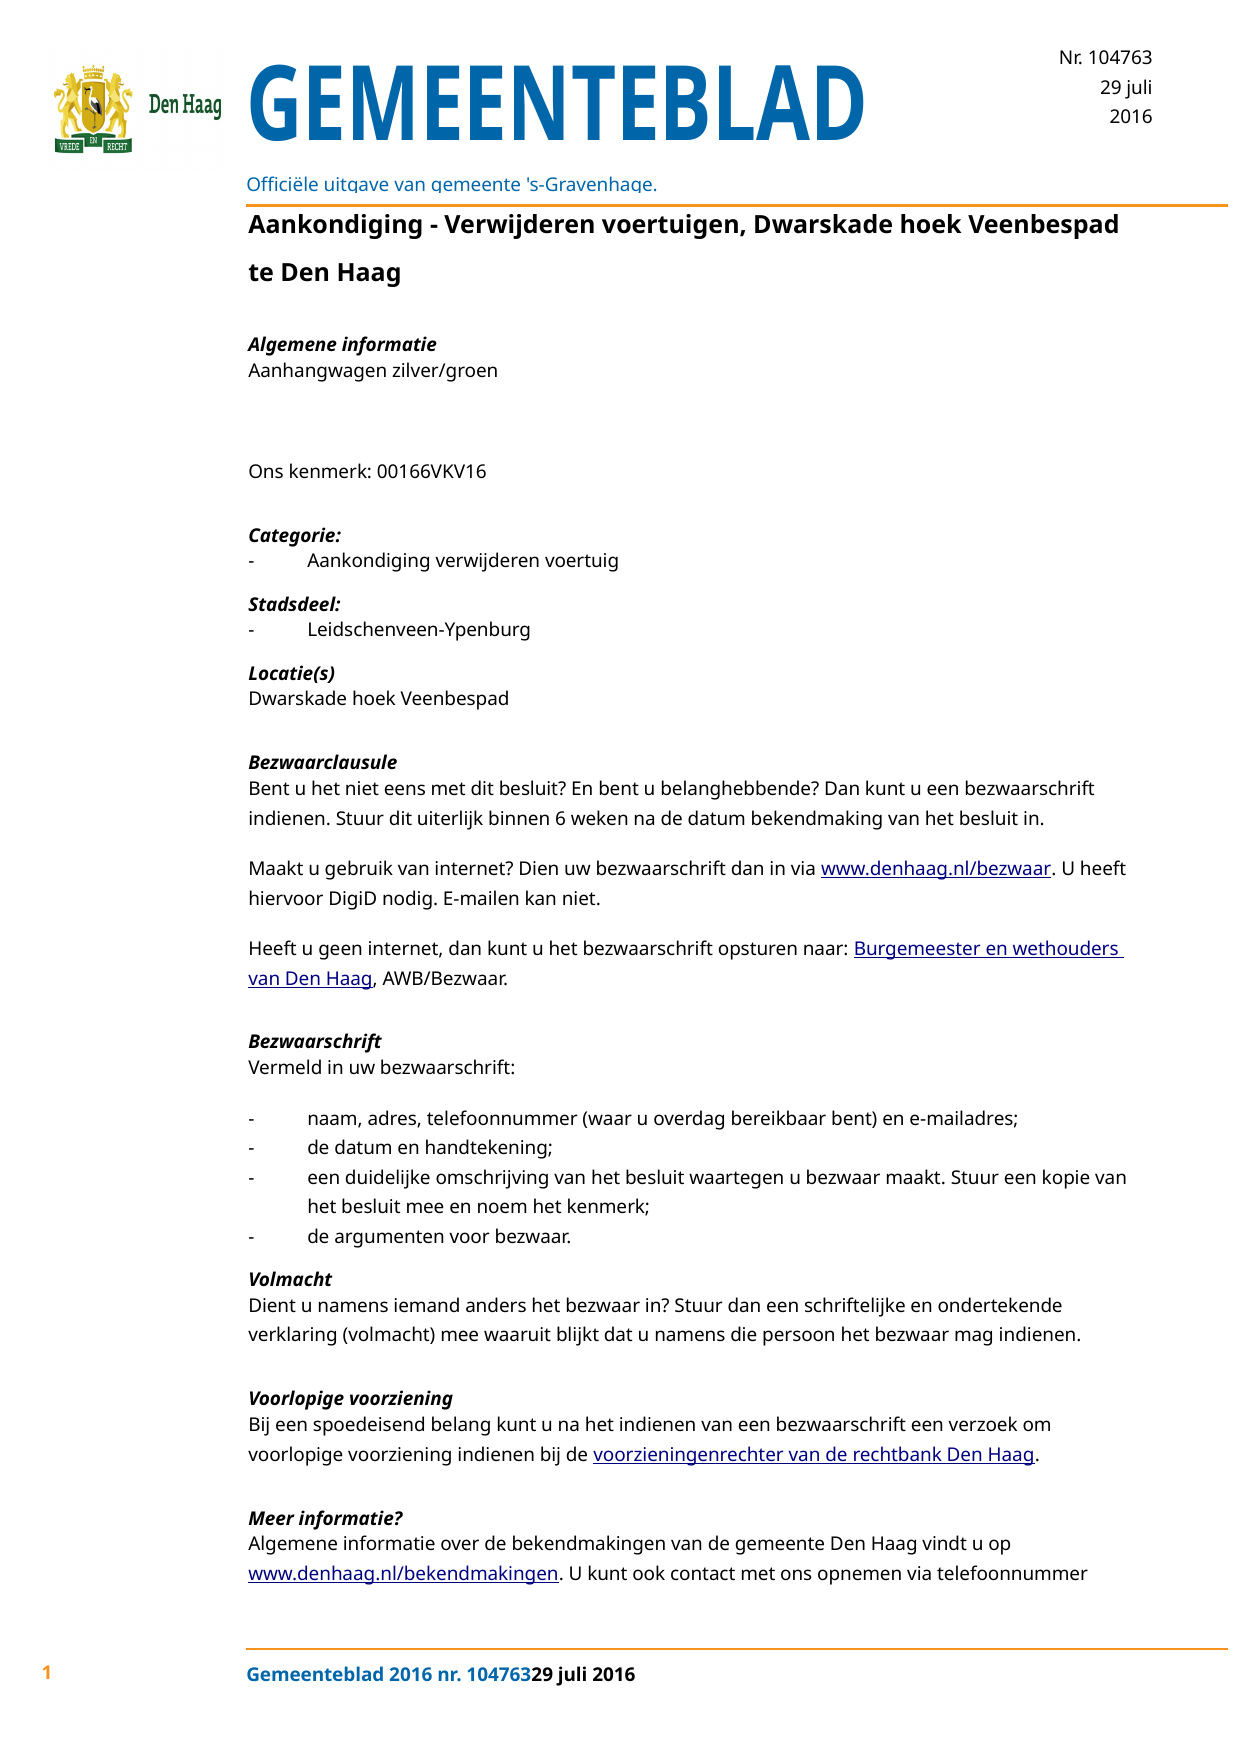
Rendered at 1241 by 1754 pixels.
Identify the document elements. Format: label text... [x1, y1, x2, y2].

picture [41, 47, 231, 172]
list de datum en handtekening; [248, 1134, 1152, 1160]
text Heeft u geen internet, dan kunt u het bezwaarschrift opsturen naar: Burgemeester en wethouders van Den Haag, AWB/Bezwaar. [248, 935, 1152, 990]
text Meer informatie? [248, 1505, 1152, 1531]
text Categorie: [248, 522, 1152, 548]
text Dient u namens iemand anders het bezwaar in? Stuur dan een schriftelijke en ondertekende verklaring (volmacht) mee waaruit blijkt dat u namens die persoon het bezwaar mag indienen. [248, 1292, 1152, 1347]
text Maakt u gebruik van internet? Dien uw bezwaarschrift dan in via www.denhaag.nl/bezwaar. U heeft hiervoor DigiD nodig. E-mailen kan niet. [248, 855, 1152, 910]
text Ons kenmerk: 00166VKV16 [248, 458, 1152, 484]
text Vermeld in uw bezwaarschrift: [248, 1054, 1152, 1080]
text Volmacht [248, 1266, 1152, 1292]
text Stadsdeel: [248, 591, 1152, 617]
text Dwarskade hoek Veenbespad [248, 685, 1152, 711]
text Locatie(s) [248, 660, 1152, 685]
text Aanhangwagen zilver/groen [248, 357, 1152, 383]
text Aankondiging - Verwijderen voertuigen, Dwarskade hoek Veenbespad te Den Haag [248, 207, 1152, 288]
text Voorlopige voorziening [248, 1386, 1152, 1411]
list Leidschenveen-Ypenburg [248, 617, 1152, 642]
text Bezwaarschrift [248, 1029, 1152, 1054]
text Bezwaarclausule [248, 749, 1152, 775]
text Algemene informatie [248, 331, 1152, 357]
text Algemene informatie over de bekendmakingen van de gemeente Den Haag vindt u op www.denhaag.nl/bekendmakingen. U kunt ook contact met ons opnemen via telefoonnummer [248, 1531, 1152, 1586]
text Bent u het niet eens met dit besluit? En bent u belanghebbende? Dan kunt u een bezwaarschrift indienen. Stuur dit uiterlijk binnen 6 weken na de datum bekendmaking van het besluit in. [248, 775, 1152, 830]
list Aankondiging verwijderen voertuig [248, 548, 1152, 573]
list de argumenten voor bezwaar. [248, 1223, 1152, 1249]
text Bij een spoedeisend belang kunt u na het indienen van een bezwaarschrift een verzoek om voorlopige voorziening indienen bij de voorzieningenrechter van de rechtbank Den Haag. [248, 1411, 1152, 1467]
list een duidelijke omschrijving van het besluit waartegen u bezwaar maakt. Stuur een kopie van het besluit mee en noem het kenmerk; [248, 1164, 1152, 1219]
list naam, adres, telefoonnummer (waar u overdag bereikbaar bent) en e-mailadres; [248, 1105, 1152, 1131]
